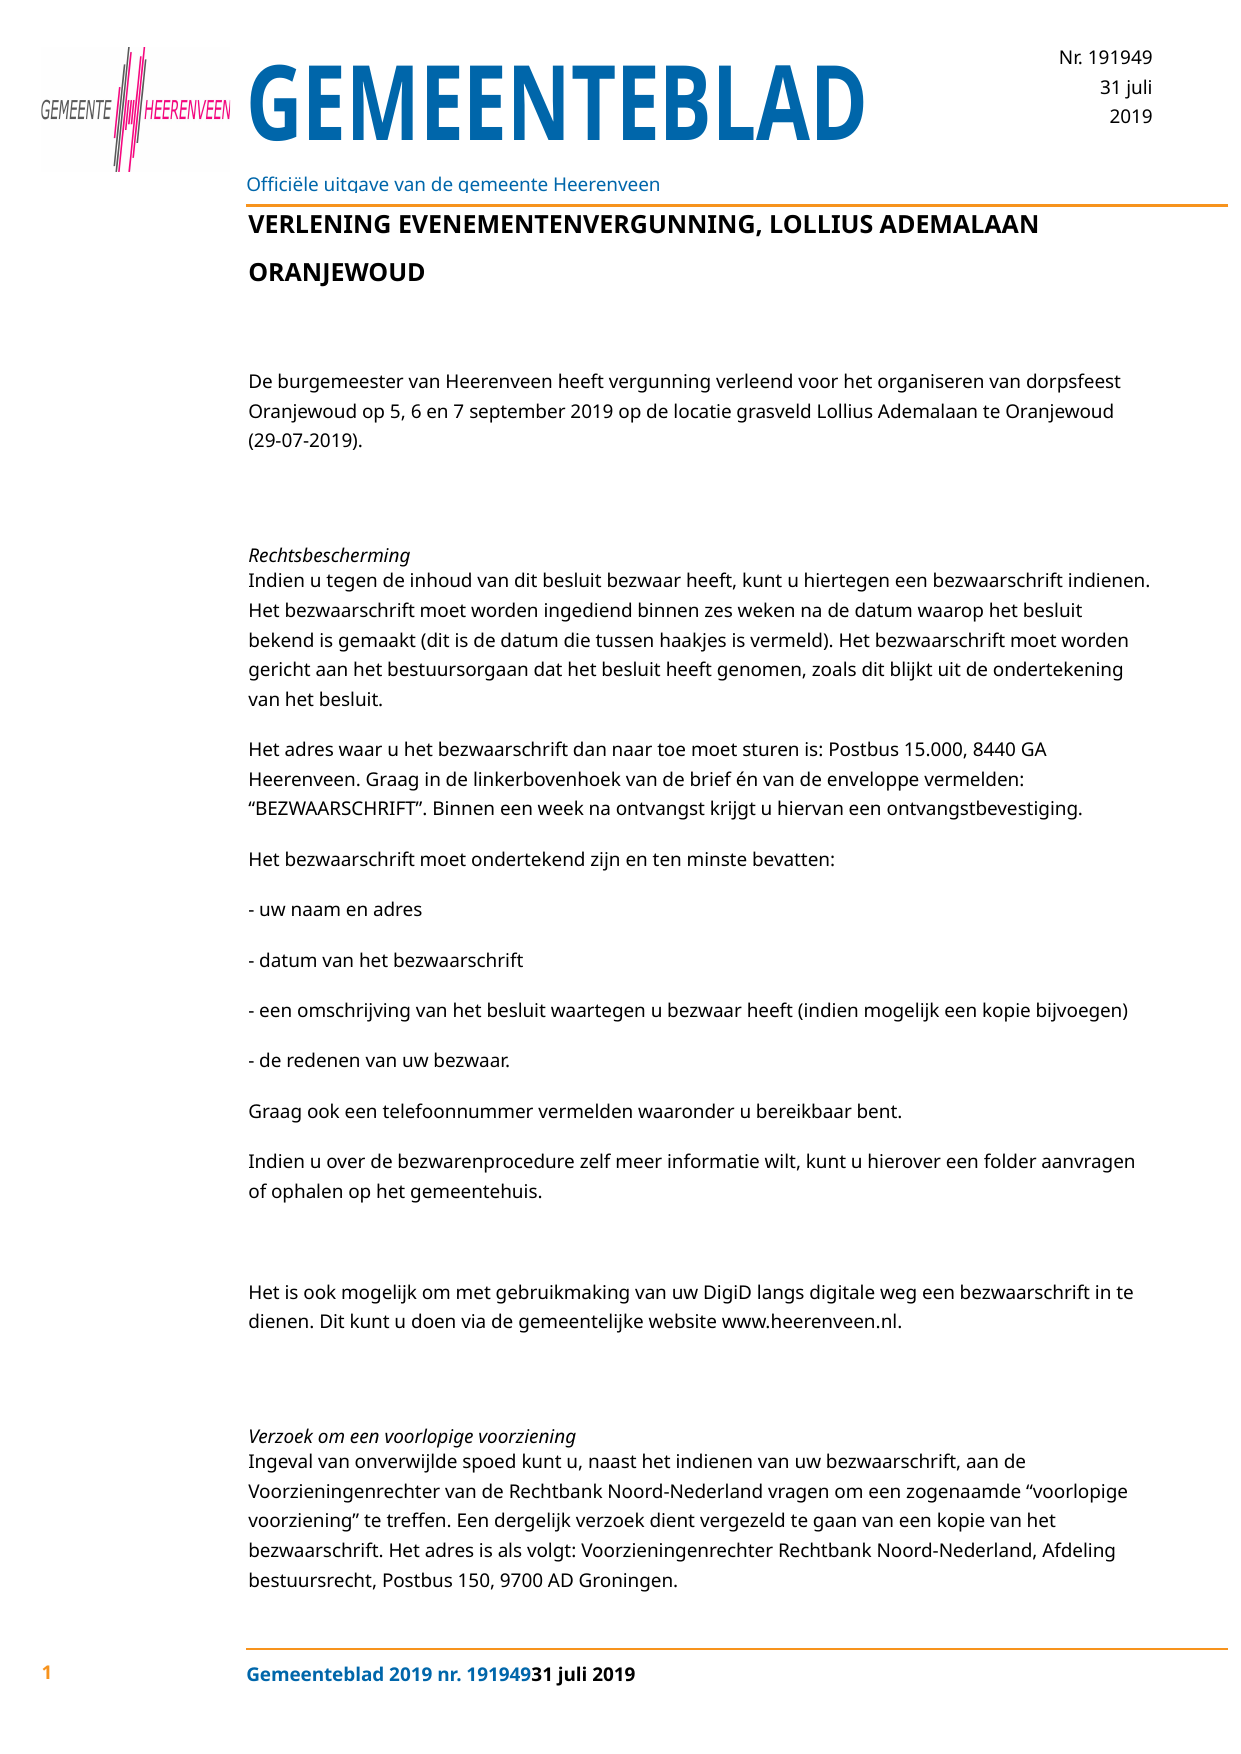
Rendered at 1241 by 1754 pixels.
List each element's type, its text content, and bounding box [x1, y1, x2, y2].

picture [41, 47, 231, 172]
text - een omschrijving van het besluit waartegen u bezwaar heeft (indien mogelijk een kopie bijvoegen) [248, 997, 1152, 1023]
text Indien u over de bezwarenprocedure zelf meer informatie wilt, kunt u hierover een folder aanvragen of ophalen op het gemeentehuis. [248, 1148, 1152, 1204]
text VERLENING EVENEMENTENVERGUNNING, LOLLIUS ADEMALAAN ORANJEWOUD [248, 207, 1152, 288]
text Het adres waar u het bezwaarschrift dan naar toe moet sturen is: Postbus 15.000, 8440 GA Heerenveen. Graag in de linkerbovenhoek van de brief én van de enveloppe vermelden: “BEZWAARSCHRIFT”. Binnen een week na ontvangst krijgt u hiervan een ontvangstbevestiging. [248, 736, 1152, 821]
text Het is ook mogelijk om met gebruikmaking van uw DigiD langs digitale weg een bezwaarschrift in te dienen. Dit kunt u doen via de gemeentelijke website www.heerenveen.nl. [248, 1279, 1152, 1334]
text - datum van het bezwaarschrift [248, 947, 1152, 972]
text Graag ook een telefoonnummer vermelden waaronder u bereikbaar bent. [248, 1098, 1152, 1124]
text Indien u tegen de inhoud van dit besluit bezwaar heeft, kunt u hiertegen een bezwaarschrift indienen. Het bezwaarschrift moet worden ingediend binnen zes weken na de datum waarop het besluit bekend is gemaakt (dit is de datum die tussen haakjes is vermeld). Het bezwaarschrift moet worden gericht aan het bestuursorgaan dat het besluit heeft genomen, zoals dit blijkt uit de ondertekening van het besluit. [248, 568, 1152, 712]
text Verzoek om een voorlopige voorziening [248, 1423, 1152, 1448]
text - uw naam en adres [248, 896, 1152, 922]
text Rechtsbescherming [248, 542, 1152, 568]
text - de redenen van uw bezwaar. [248, 1048, 1152, 1073]
text De burgemeester van Heerenveen heeft vergunning verleend voor het organiseren van dorpsfeest Oranjewoud op 5, 6 en 7 september 2019 op de locatie grasveld Lollius Ademalaan te Oranjewoud (29-07-2019). [248, 368, 1152, 453]
text Ingeval van onverwijlde spoed kunt u, naast het indienen van uw bezwaarschrift, aan de Voorzieningenrechter van de Rechtbank Noord-Nederland vragen om een zogenaamde “voorlopige voorziening” te treffen. Een dergelijk verzoek dient vergezeld te gaan van een kopie van het bezwaarschrift. Het adres is als volgt: Voorzieningenrechter Rechtbank Noord-Nederland, Afdeling bestuursrecht, Postbus 150, 9700 AD Groningen. [248, 1448, 1152, 1593]
text Het bezwaarschrift moet ondertekend zijn en ten minste bevatten: [248, 846, 1152, 872]
